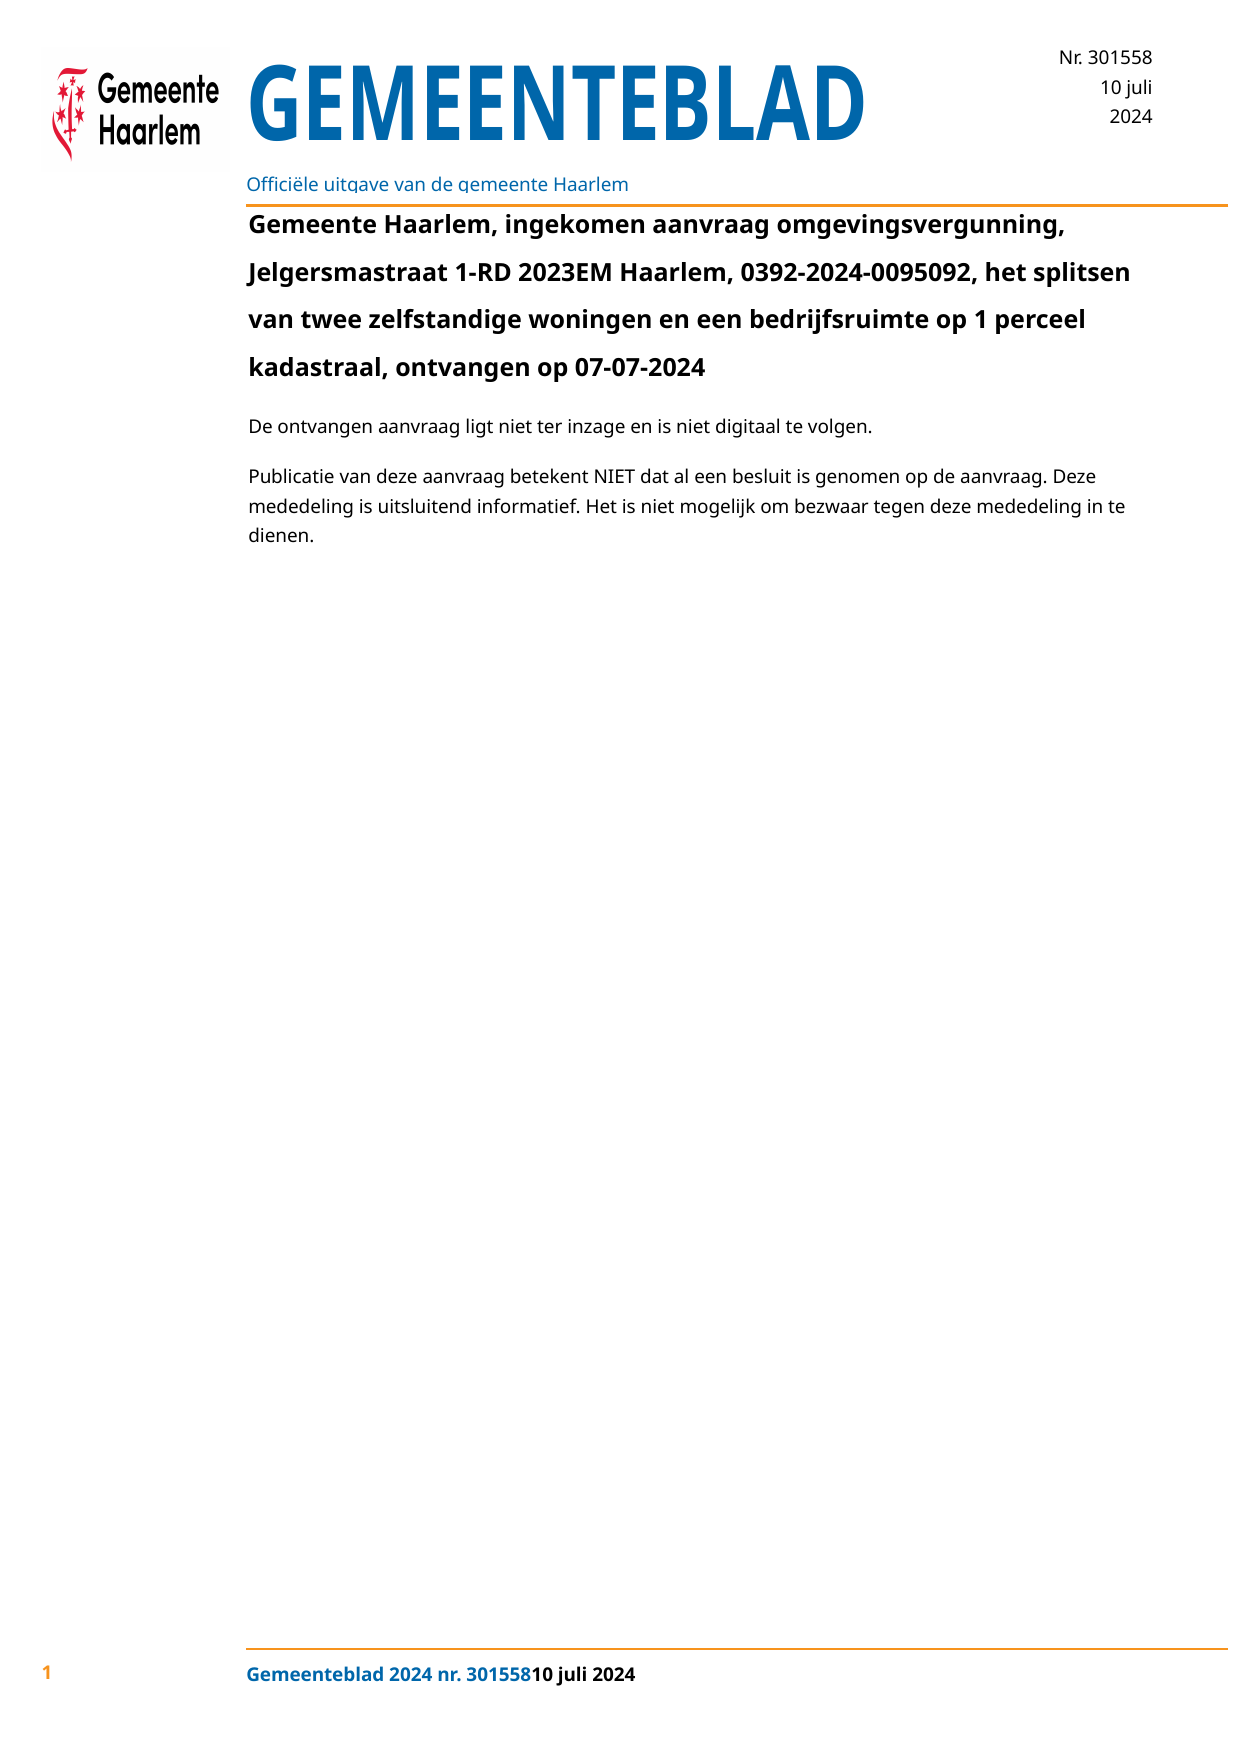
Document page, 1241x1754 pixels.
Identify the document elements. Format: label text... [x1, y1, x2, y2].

text Gemeente Haarlem, ingekomen aanvraag omgevingsvergunning, Jelgersmastraat 1-RD 2023EM Haarlem, 0392-2024-0095092, het splitsen van twee zelfstandige woningen en een bedrijfsruimte op 1 perceel kadastraal, ontvangen op 07-07-2024 [248, 207, 1152, 384]
text Publicatie van deze aanvraag betekent NIET dat al een besluit is genomen op de aanvraag. Deze mededeling is uitsluitend informatief. Het is niet mogelijk om bezwaar tegen deze mededeling in te dienen. [248, 463, 1152, 548]
text De ontvangen aanvraag ligt niet ter inzage en is niet digitaal te volgen. [248, 413, 1152, 439]
picture [41, 47, 231, 172]
